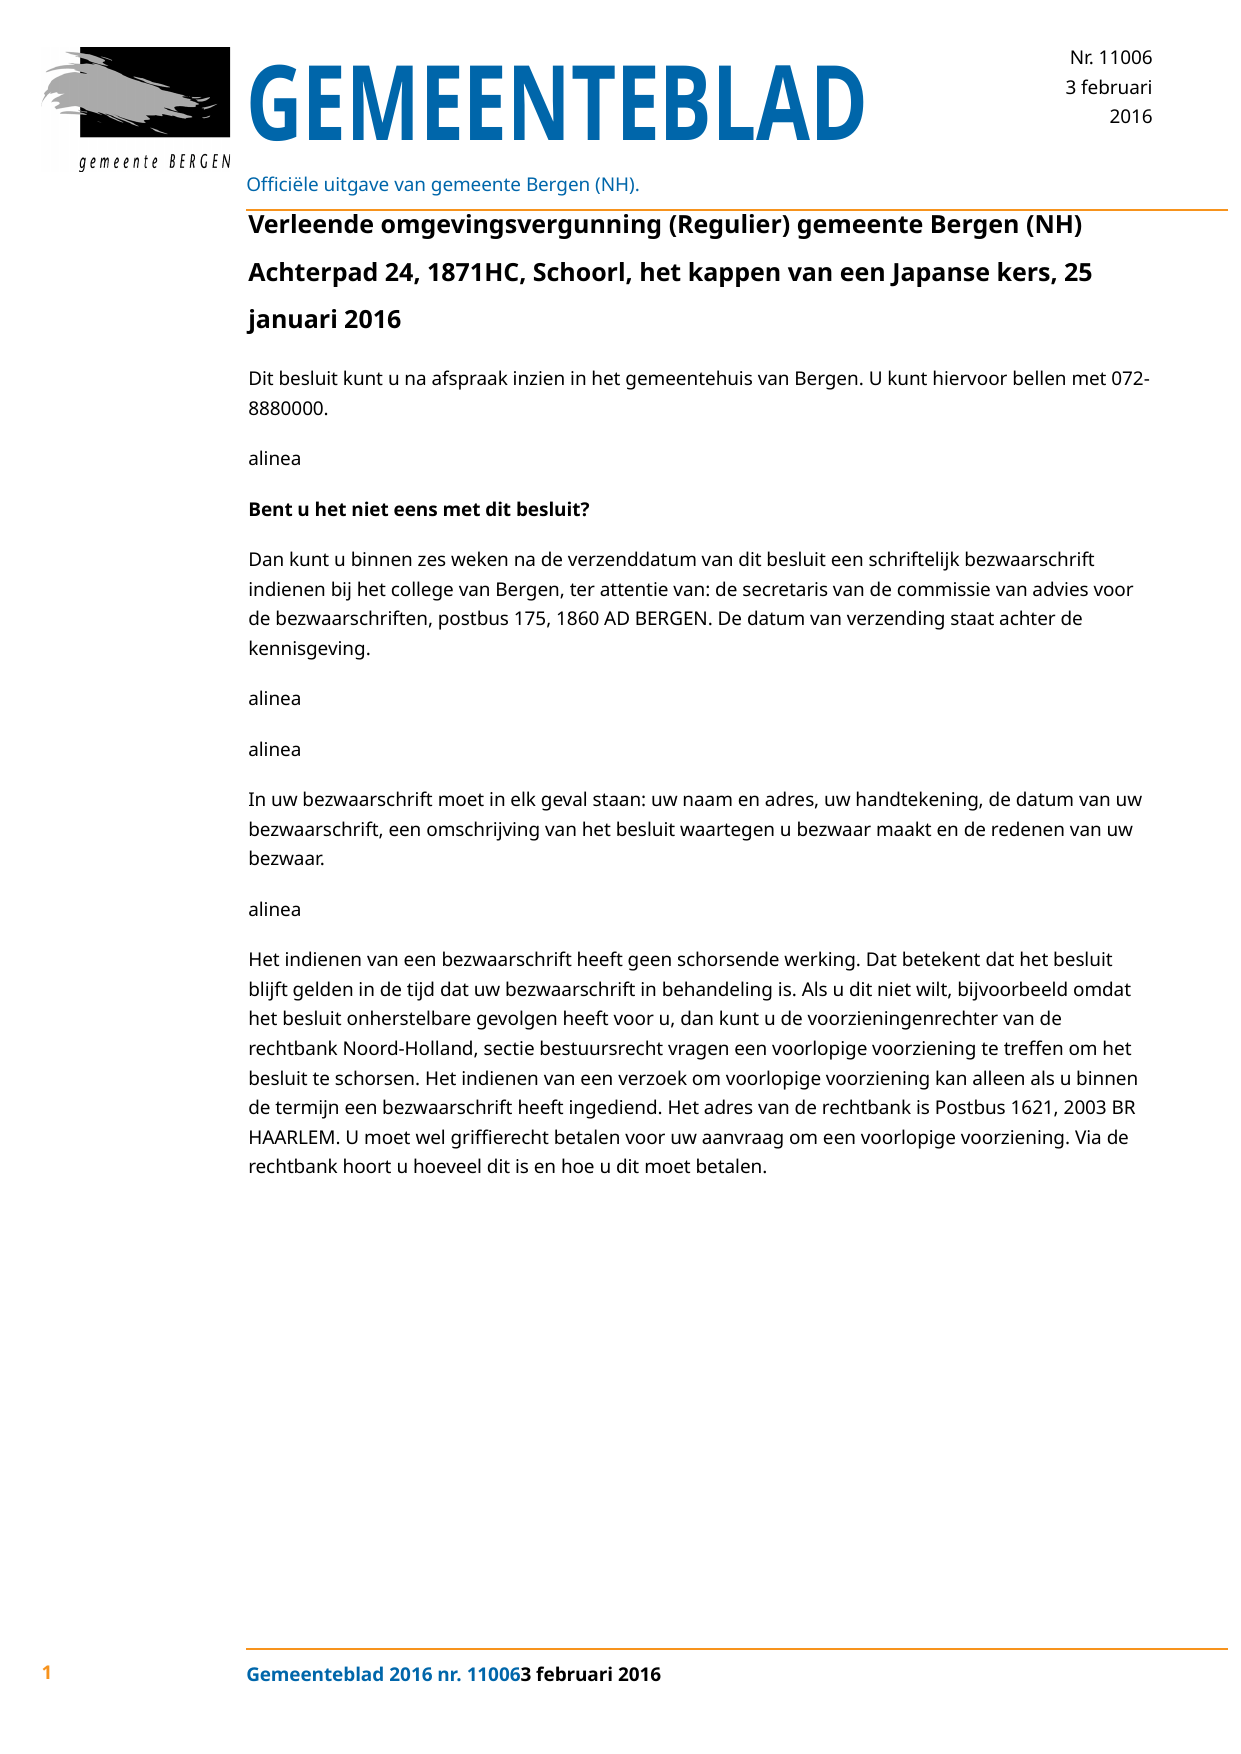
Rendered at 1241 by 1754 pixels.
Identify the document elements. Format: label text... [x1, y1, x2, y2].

text alinea­ [248, 686, 1152, 711]
text alinea­ [248, 736, 1152, 762]
text Het indienen van een bezwaarschrift heeft geen schorsende werking. Dat betekent dat het besluit blijft gelden in de tijd dat uw bezwaarschrift in behandeling is. Als u dit niet wilt, bijvoorbeeld omdat het besluit onherstelbare gevolgen heeft voor u, dan kunt u de voorzieningenrechter van de rechtbank Noord-Holland, sectie bestuursrecht vragen een voorlopige voorziening te treffen om het besluit te schorsen. Het indienen van een verzoek om voorlopige voorziening kan alleen als u binnen de termijn een bezwaarschrift heeft ingediend. Het adres van de rechtbank is Postbus 1621, 2003 BR HAARLEM. U moet wel griffierecht betalen voor uw aanvraag om een voorlopige voorziening. Via de rechtbank hoort u hoeveel dit is en hoe u dit moet betalen. [248, 946, 1152, 1179]
text Bent u het niet eens met dit besluit? [248, 496, 1152, 522]
text alinea­ [248, 446, 1152, 471]
text In uw bezwaarschrift moet in elk geval staan: uw naam en adres, uw handtekening, de datum van uw bezwaarschrift, een omschrijving van het besluit waartegen u bezwaar maakt en de redenen van uw bezwaar. [248, 786, 1152, 871]
text Verleende omgevingsvergunning (Regulier) gemeente Bergen (NH) Achterpad 24, 1871HC, Schoorl, het kappen van een Japanse kers, 25 januari 2016 [248, 211, 1152, 336]
picture [41, 47, 231, 172]
text Dit besluit kunt u na afspraak inzien in het gemeentehuis van Bergen. U kunt hiervoor bellen met 072-8880000. [248, 366, 1152, 421]
text alinea­ [248, 896, 1152, 922]
text Dan kunt u binnen zes weken na de verzenddatum van dit besluit een schriftelijk bezwaarschrift indienen bij het college van Bergen, ter attentie van: de secretaris van de commissie van advies voor de bezwaarschriften, postbus 175, 1860 AD BERGEN. De datum van verzending staat achter de kennisgeving. [248, 546, 1152, 661]
